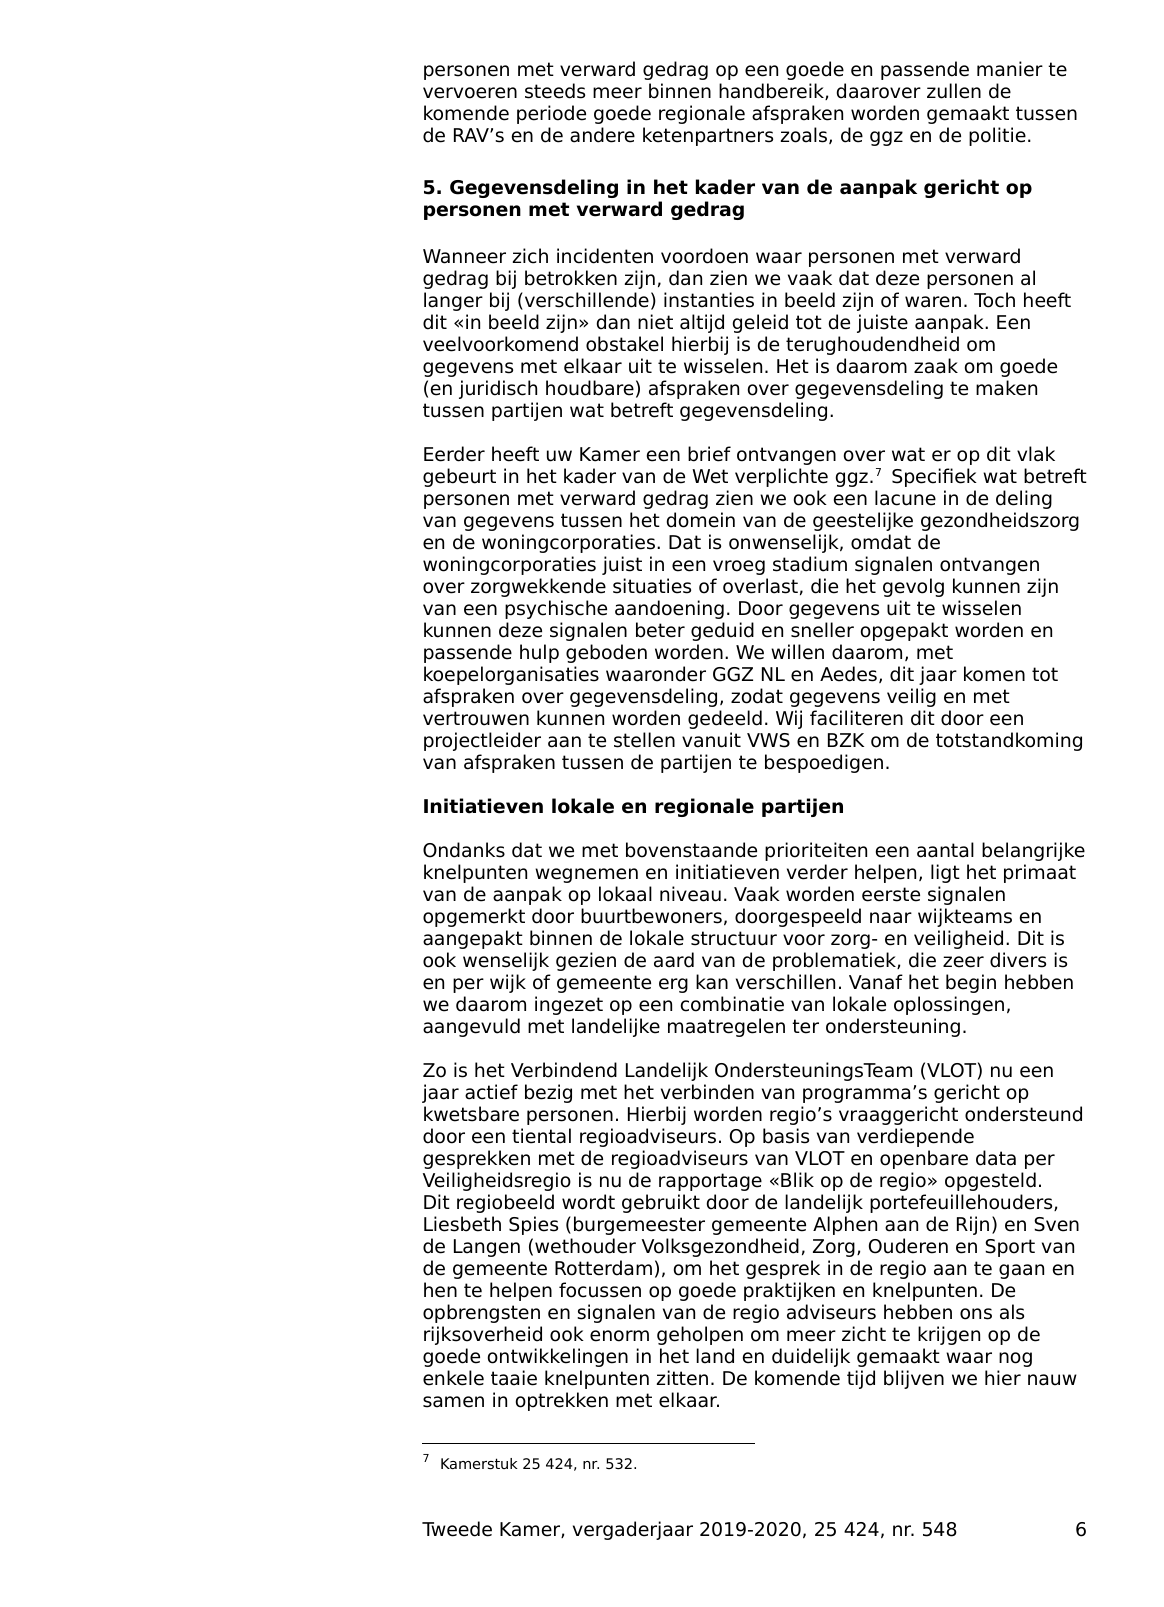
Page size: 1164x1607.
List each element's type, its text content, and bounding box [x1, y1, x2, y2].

text Ondanks dat we met bovenstaande prioriteiten een aantal belangrijke knelpunten wegnemen en initiatieven verder helpen, ligt het primaat van de aanpak op lokaal niveau. Vaak worden eerste signalen opgemerkt door buurtbewoners, doorgespeeld naar wijkteams en aangepakt binnen de lokale structuur voor zorg- en veiligheid. Dit is ook wenselijk gezien de aard van de problematiek, die zeer divers is en per wijk of gemeente erg kan verschillen. Vanaf het begin hebben we daarom ingezet op een combinatie van lokale oplossingen, aangevuld met landelijke maatregelen ter ondersteuning. [422, 840, 1087, 1038]
text Kamerstuk 25 424, nr. 532. [422, 1452, 1087, 1474]
subtitle 5. Gegevensdeling in het kader van de aanpak gericht op personen met verward gedrag [422, 177, 1087, 221]
subtitle Initiatieven lokale en regionale partijen [422, 796, 1087, 818]
text Dit regiobeeld wordt gebruikt door de landelijk portefeuillehouders, Liesbeth Spies (burgemeester gemeente Alphen aan de Rijn) en Sven de Langen (wethouder Volksgezondheid, Zorg, Ouderen en Sport van de gemeente Rotterdam), om het gesprek in de regio aan te gaan en hen te helpen focussen op goede praktijken en knelpunten. De opbrengsten en signalen van de regio adviseurs hebben ons als rijksoverheid ook enorm geholpen om meer zicht te krijgen op de goede ontwikkelingen in het land en duidelijk gemaakt waar nog enkele taaie knelpunten zitten. De komende tijd blijven we hier nauw samen in optrekken met elkaar. [422, 1192, 1087, 1412]
text Zo is het Verbindend Landelijk OndersteuningsTeam (VLOT) nu een jaar actief bezig met het verbinden van programma’s gericht op kwetsbare personen. Hierbij worden regio’s vraaggericht ondersteund door een tiental regioadviseurs. Op basis van verdiepende gesprekken met de regioadviseurs van VLOT en openbare data per Veiligheidsregio is nu de rapportage «Blik op de regio» opgesteld. [422, 1060, 1087, 1192]
text Eerder heeft uw Kamer een brief ontvangen over wat er op dit vlak gebeurt in het kader van de Wet verplichte ggz. Specifiek wat betreft personen met verward gedrag zien we ook een lacune in de deling van gegevens tussen het domein van de geestelijke gezondheidszorg en de woningcorporaties. Dat is onwenselijk, omdat de woningcorporaties juist in een vroeg stadium signalen ontvangen over zorgwekkende situaties of overlast, die het gevolg kunnen zijn van een psychische aandoening. Door gegevens uit te wisselen kunnen deze signalen beter geduid en sneller opgepakt worden en passende hulp geboden worden. We willen daarom, met koepelorganisaties waaronder GGZ NL en Aedes, dit jaar komen tot afspraken over gegevensdeling, zodat gegevens veilig en met vertrouwen kunnen worden gedeeld. Wij faciliteren dit door een projectleider aan te stellen vanuit VWS en BZK om de totstandkoming van afspraken tussen de partijen te bespoedigen. [422, 444, 1087, 774]
text Wanneer zich incidenten voordoen waar personen met verward gedrag bij betrokken zijn, dan zien we vaak dat deze personen al langer bij (verschillende) instanties in beeld zijn of waren. Toch heeft dit «in beeld zijn» dan niet altijd geleid tot de juiste aanpak. Een veelvoorkomend obstakel hierbij is de terughoudendheid om gegevens met elkaar uit te wisselen. Het is daarom zaak om goede (en juridisch houdbare) afspraken over gegevensdeling te maken tussen partijen wat betreft gegevensdeling. [422, 246, 1087, 422]
text personen met verward gedrag op een goede en passende manier te vervoeren steeds meer binnen handbereik, daarover zullen de komende periode goede regionale afspraken worden gemaakt tussen de RAV’s en de andere ketenpartners zoals, de ggz en de politie. [422, 59, 1087, 147]
